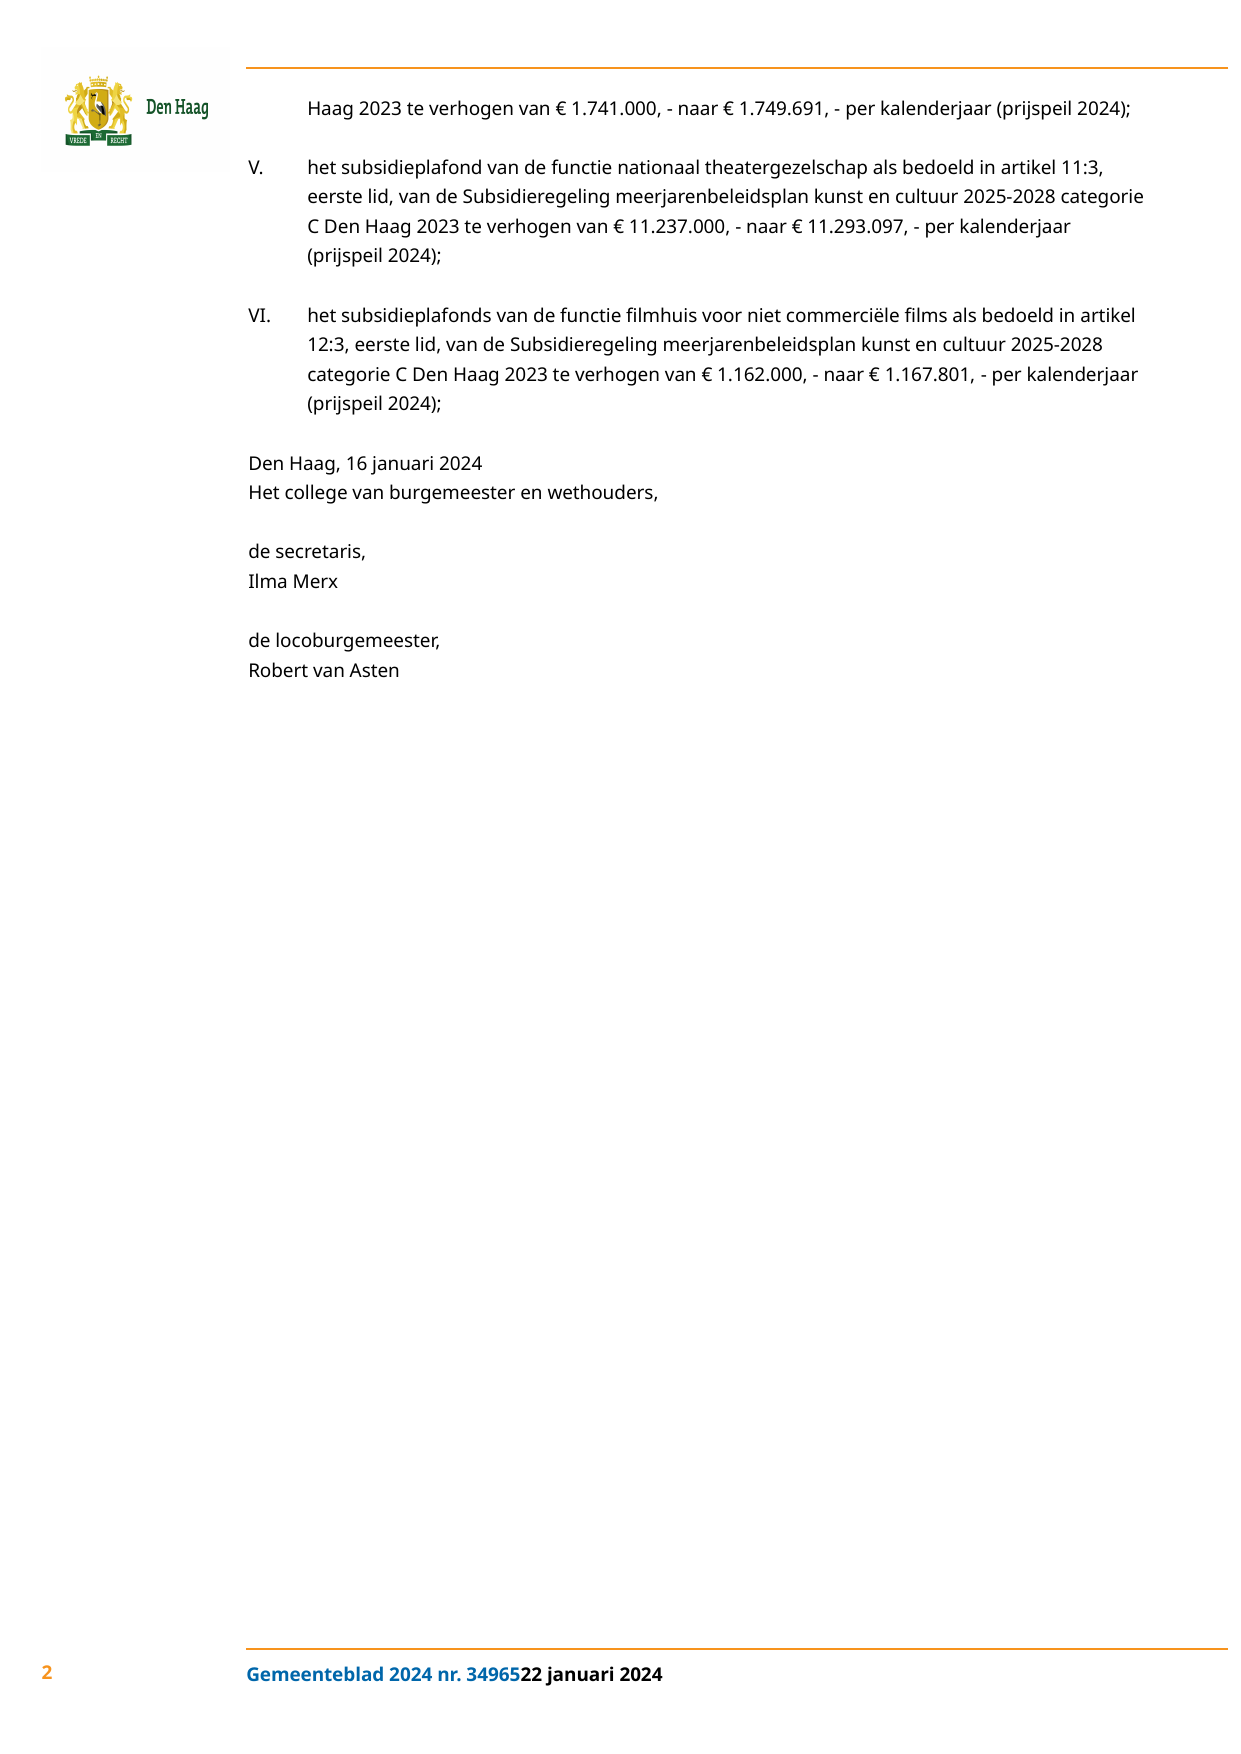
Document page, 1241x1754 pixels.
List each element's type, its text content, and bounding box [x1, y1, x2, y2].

text de locoburgemeester, [248, 627, 1152, 653]
list het subsidieplafond van de functie nationaal theatergezelschap als bedoeld in artikel 11:3, eerste lid, van de Subsidieregeling meerjarenbeleidsplan kunst en cultuur 2025-2028 categorie C Den Haag 2023 te verhogen van € 11.237.000, - naar € 11.293.097, - per kalenderjaar (prijspeil 2024); [248, 154, 1152, 268]
text Robert van Asten [248, 657, 1152, 683]
picture [41, 47, 231, 172]
text Het college van burgemeester en wethouders, [248, 479, 1152, 505]
text Den Haag, 16 januari 2024 [248, 450, 1152, 476]
text Ilma Merx [248, 568, 1152, 594]
list Haag 2023 te verhogen van € 1.741.000, - naar € 1.749.691, - per kalenderjaar (prijspeil 2024); [248, 95, 1152, 121]
text de secretaris, [248, 538, 1152, 564]
list het subsidieplafonds van de functie filmhuis voor niet commerciële films als bedoeld in artikel 12:3, eerste lid, van de Subsidieregeling meerjarenbeleidsplan kunst en cultuur 2025-2028 categorie C Den Haag 2023 te verhogen van € 1.162.000, - naar € 1.167.801, - per kalenderjaar (prijspeil 2024); [248, 302, 1152, 416]
